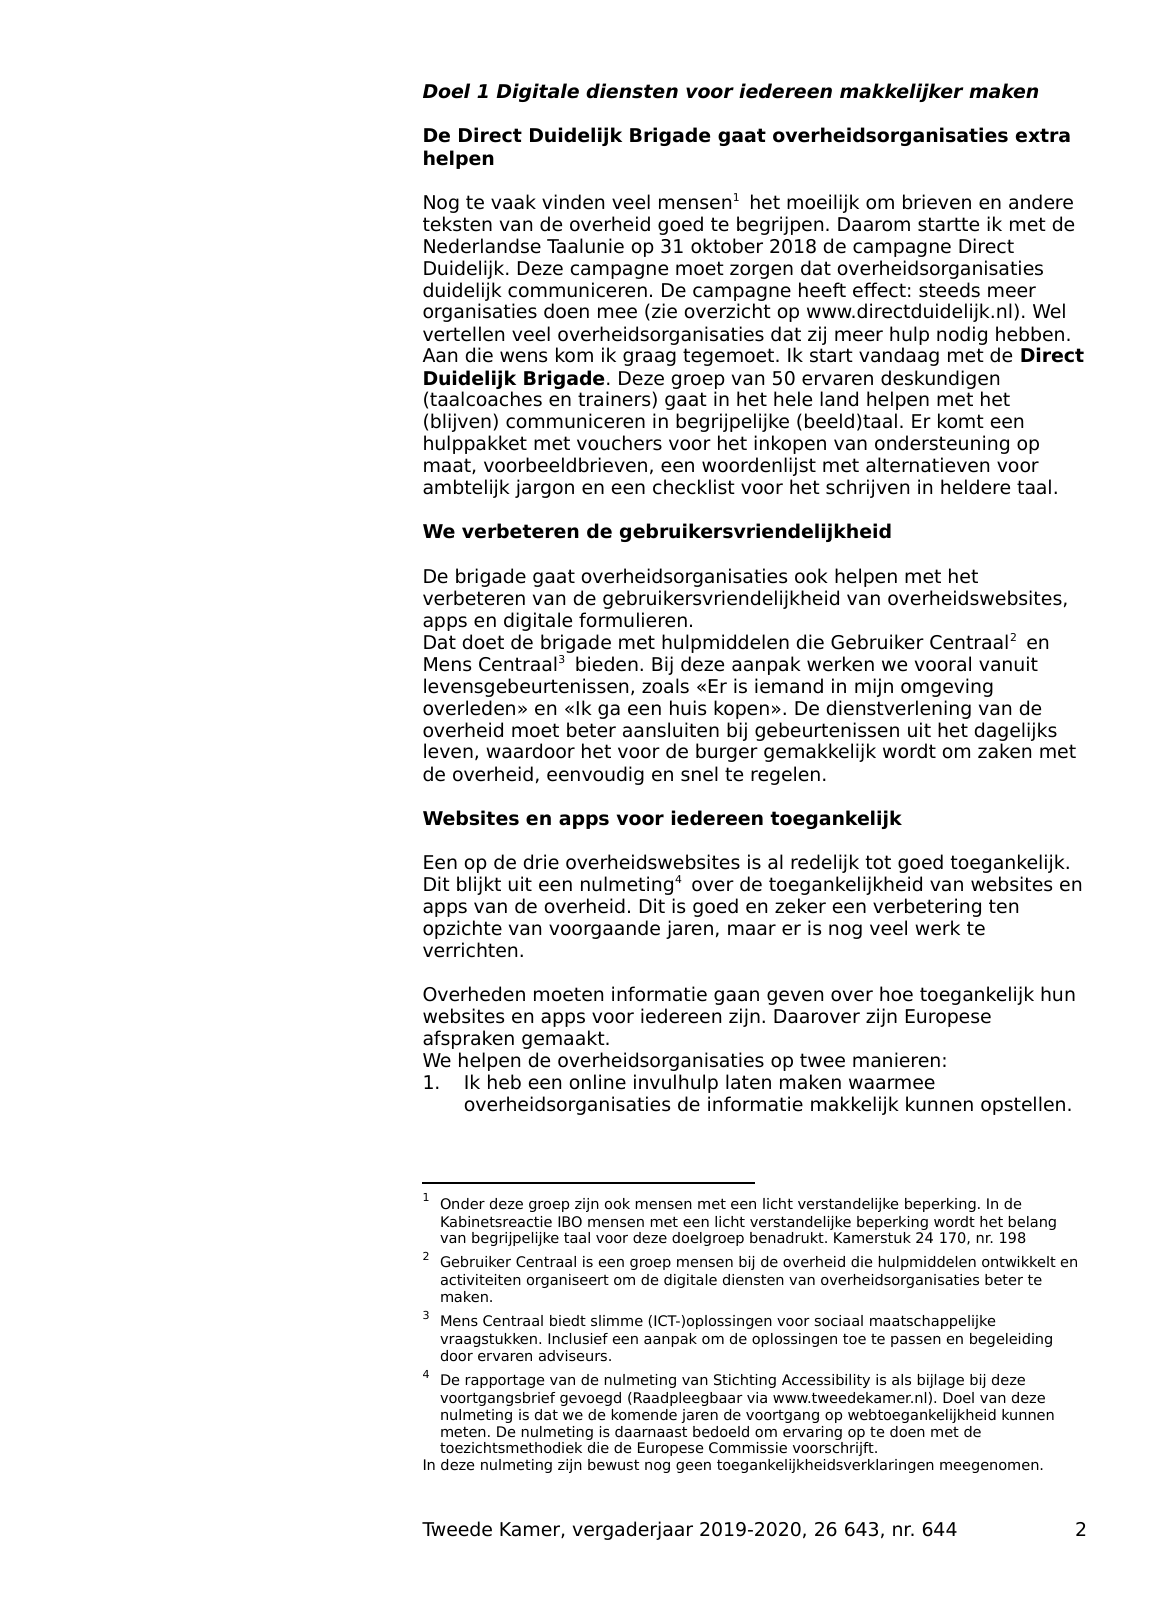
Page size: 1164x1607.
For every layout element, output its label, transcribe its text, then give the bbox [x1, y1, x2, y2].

text De rapportage van de nulmeting van Stichting Accessibility is als bijlage bij deze voortgangsbrief gevoegd (Raadpleegbaar via www.tweedekamer.nl). Doel van deze nulmeting is dat we de komende jaren de voortgang op webtoegankelijkheid kunnen meten. De nulmeting is daarnaast bedoeld om ervaring op te doen met de toezichtsmethodiek die de Europese Commissie voorschrijft. [422, 1368, 1087, 1457]
text Overheden moeten informatie gaan geven over hoe toegankelijk hun websites en apps voor iedereen zijn. Daarover zijn Europese afspraken gemaakt. [422, 984, 1087, 1050]
subtitle Doel 1 Digitale diensten voor iedereen makkelijker maken [422, 81, 1087, 103]
subtitle Websites en apps voor iedereen toegankelijk [422, 808, 1087, 829]
text Onder deze groep zijn ook mensen met een licht verstandelijke beperking. In de Kabinetsreactie IBO mensen met een licht verstandelijke beperking wordt het belang van begrijpelijke taal voor deze doelgroep benadrukt. Kamerstuk 24 170, nr. 198 [422, 1192, 1087, 1247]
text De brigade gaat overheidsorganisaties ook helpen met het verbeteren van de gebruikersvriendelijkheid van overheidswebsites, apps en digitale formulieren. [422, 566, 1087, 632]
text We helpen de overheidsorganisaties op twee manieren: [422, 1050, 1087, 1072]
subtitle De Direct Duidelijk Brigade gaat overheidsorganisaties extra helpen [422, 125, 1087, 169]
text 1. Ik heb een online invulhulp laten maken waarmee overheidsorganisaties de informatie makkelijk kunnen opstellen. [422, 1072, 1087, 1116]
text Mens Centraal biedt slimme (ICT-)oplossingen voor sociaal maatschappelijke vraagstukken. Inclusief een aanpak om de oplossingen toe te passen en begeleiding door ervaren adviseurs. [422, 1309, 1087, 1365]
text Gebruiker Centraal is een groep mensen bij de overheid die hulpmiddelen ontwikkelt en activiteiten organiseert om de digitale diensten van overheidsorganisaties beter te maken. [422, 1250, 1087, 1306]
text Dat doet de brigade met hulpmiddelen die Gebruiker Centraal en Mens Centraal bieden. Bij deze aanpak werken we vooral vanuit levensgebeurtenissen, zoals «Er is iemand in mijn omgeving overleden» en «Ik ga een huis kopen». De dienstverlening van de overheid moet beter aansluiten bij gebeurtenissen uit het dagelijks leven, waardoor het voor de burger gemakkelijk wordt om zaken met de overheid, eenvoudig en snel te regelen. [422, 632, 1087, 785]
text Nog te vaak vinden veel mensen het moeilijk om brieven en andere teksten van de overheid goed te begrijpen. Daarom startte ik met de Nederlandse Taalunie op 31 oktober 2018 de campagne Direct Duidelijk. Deze campagne moet zorgen dat overheidsorganisaties duidelijk communiceren. De campagne heeft effect: steeds meer organisaties doen mee (zie overzicht op www.directduidelijk.nl). Wel vertellen veel overheidsorganisaties dat zij meer hulp nodig hebben. Aan die wens kom ik graag tegemoet. Ik start vandaag met de Direct Duidelijk Brigade. Deze groep van 50 ervaren deskundigen (taalcoaches en trainers) gaat in het hele land helpen met het (blijven) communiceren in begrijpelijke (beeld)taal. Er komt een hulppakket met vouchers voor het inkopen van ondersteuning op maat, voorbeeldbrieven, een woordenlijst met alternatieven voor ambtelijk jargon en een checklist voor het schrijven in heldere taal. [422, 192, 1087, 499]
text In deze nulmeting zijn bewust nog geen toegankelijkheidsverklaringen meegenomen. [422, 1457, 1087, 1474]
text Een op de drie overheidswebsites is al redelijk tot goed toegankelijk. Dit blijkt uit een nulmeting over de toegankelijkheid van websites en apps van de overheid. Dit is goed en zeker een verbetering ten opzichte van voorgaande jaren, maar er is nog veel werk te verrichten. [422, 852, 1087, 962]
subtitle We verbeteren de gebruikersvriendelijkheid [422, 521, 1087, 543]
